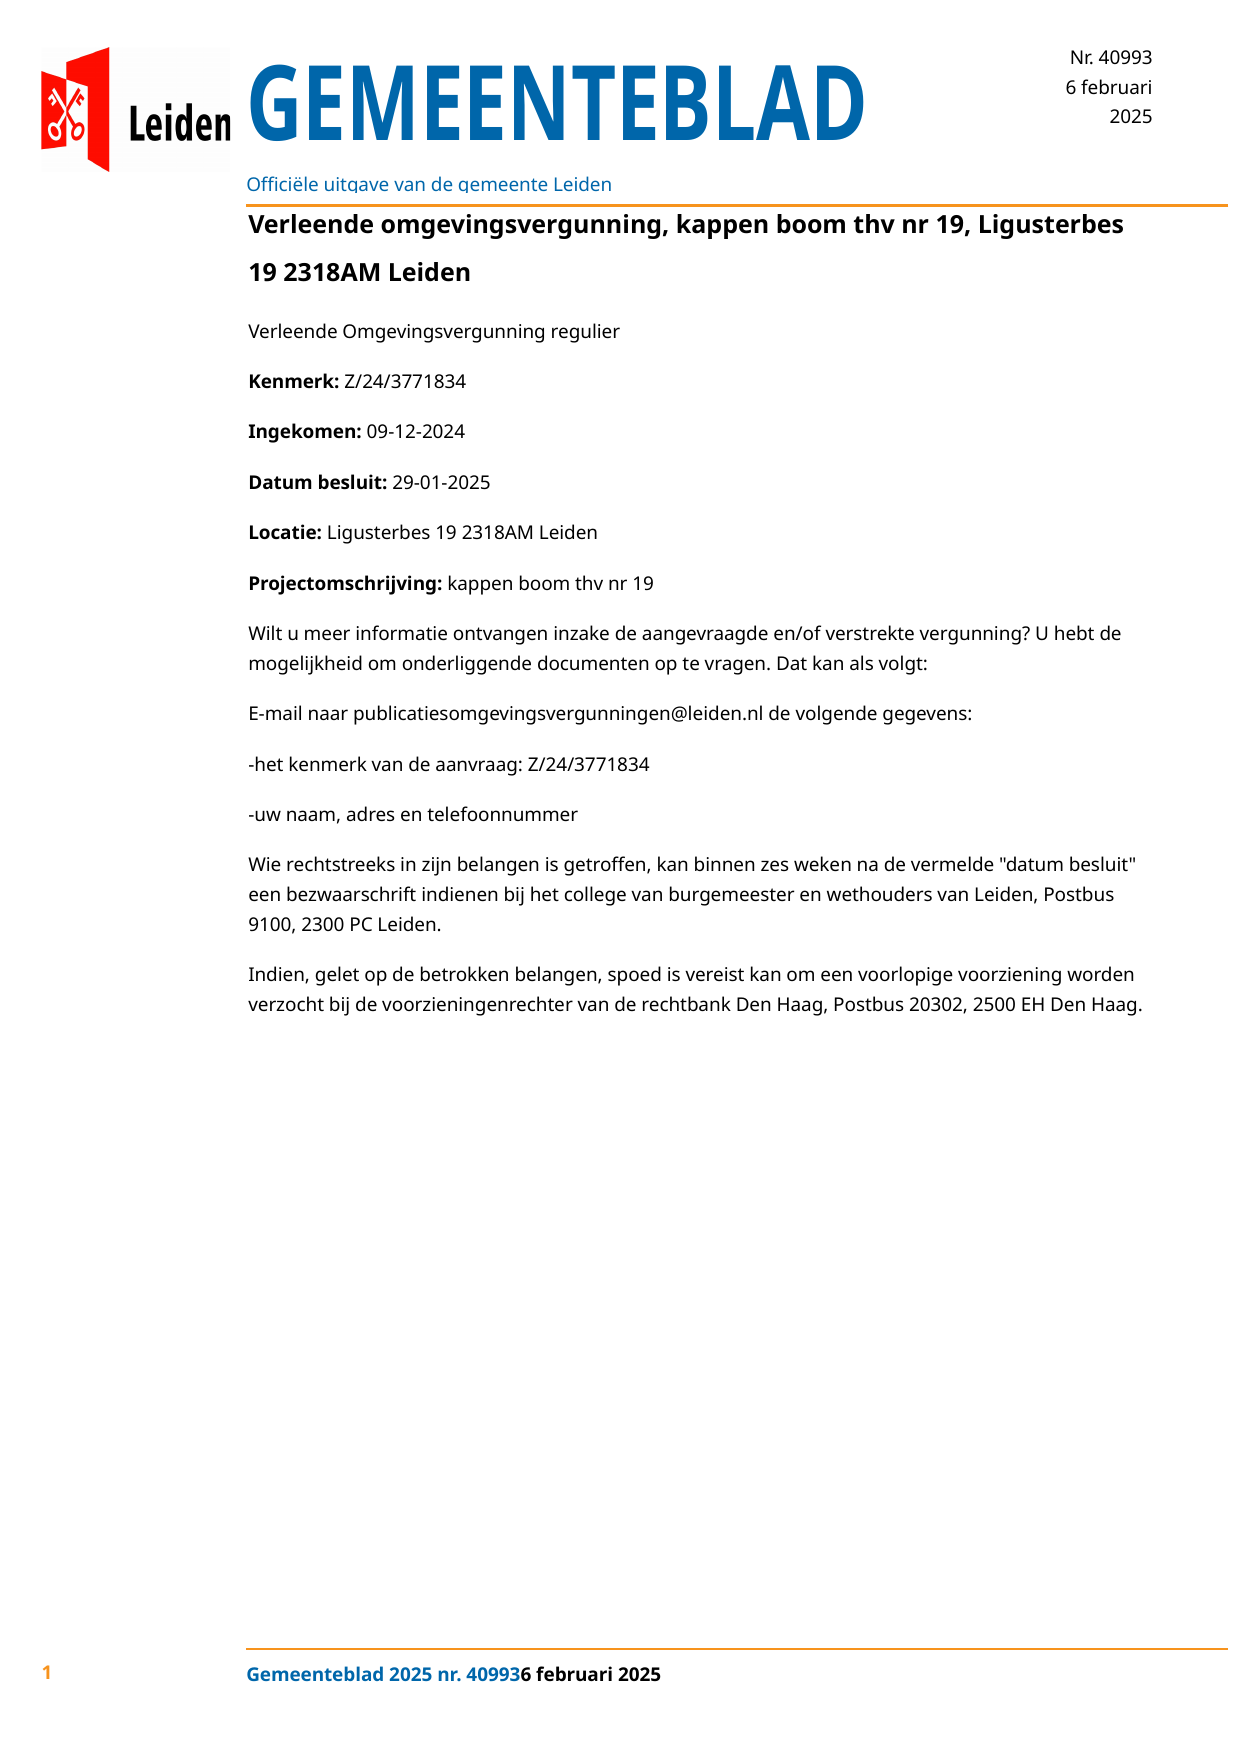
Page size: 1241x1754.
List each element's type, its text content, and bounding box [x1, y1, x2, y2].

text Projectomschrijving: kappen boom thv nr 19 [248, 570, 1152, 596]
text Datum besluit: 29-01-2025 [248, 469, 1152, 495]
picture [41, 47, 231, 172]
text Verleende Omgevingsvergunning regulier [248, 318, 1152, 344]
text Wie rechtstreeks in zijn belangen is getroffen, kan binnen zes weken na de vermelde "datum besluit" een bezwaarschrift indienen bij het college van burgemeester en wethouders van Leiden, Postbus 9100, 2300 PC Leiden. [248, 852, 1152, 937]
text Ingekomen: 09-12-2024 [248, 419, 1152, 444]
text Verleende omgevingsvergunning, kappen boom thv nr 19, Ligusterbes 19 2318AM Leiden [248, 207, 1152, 288]
text Wilt u meer informatie ontvangen inzake de aangevraagde en/of verstrekte vergunning? U hebt de mogelijkheid om onderliggende documenten op te vragen. Dat kan als volgt: [248, 620, 1152, 676]
text Indien, gelet op de betrokken belangen, spoed is vereist kan om een voorlopige voorziening worden verzocht bij de voorzieningenrechter van de rechtbank Den Haag, Postbus 20302, 2500 EH Den Haag. [248, 961, 1152, 1017]
text -uw naam, adres en telefoonnummer [248, 801, 1152, 827]
text E-mail naar publicatiesomgevingsvergunningen@leiden.nl de volgende gegevens: [248, 700, 1152, 726]
text Kenmerk: Z/24/3771834 [248, 368, 1152, 394]
text -het kenmerk van de aanvraag: Z/24/3771834 [248, 751, 1152, 777]
text Locatie: Ligusterbes 19 2318AM Leiden [248, 519, 1152, 545]
